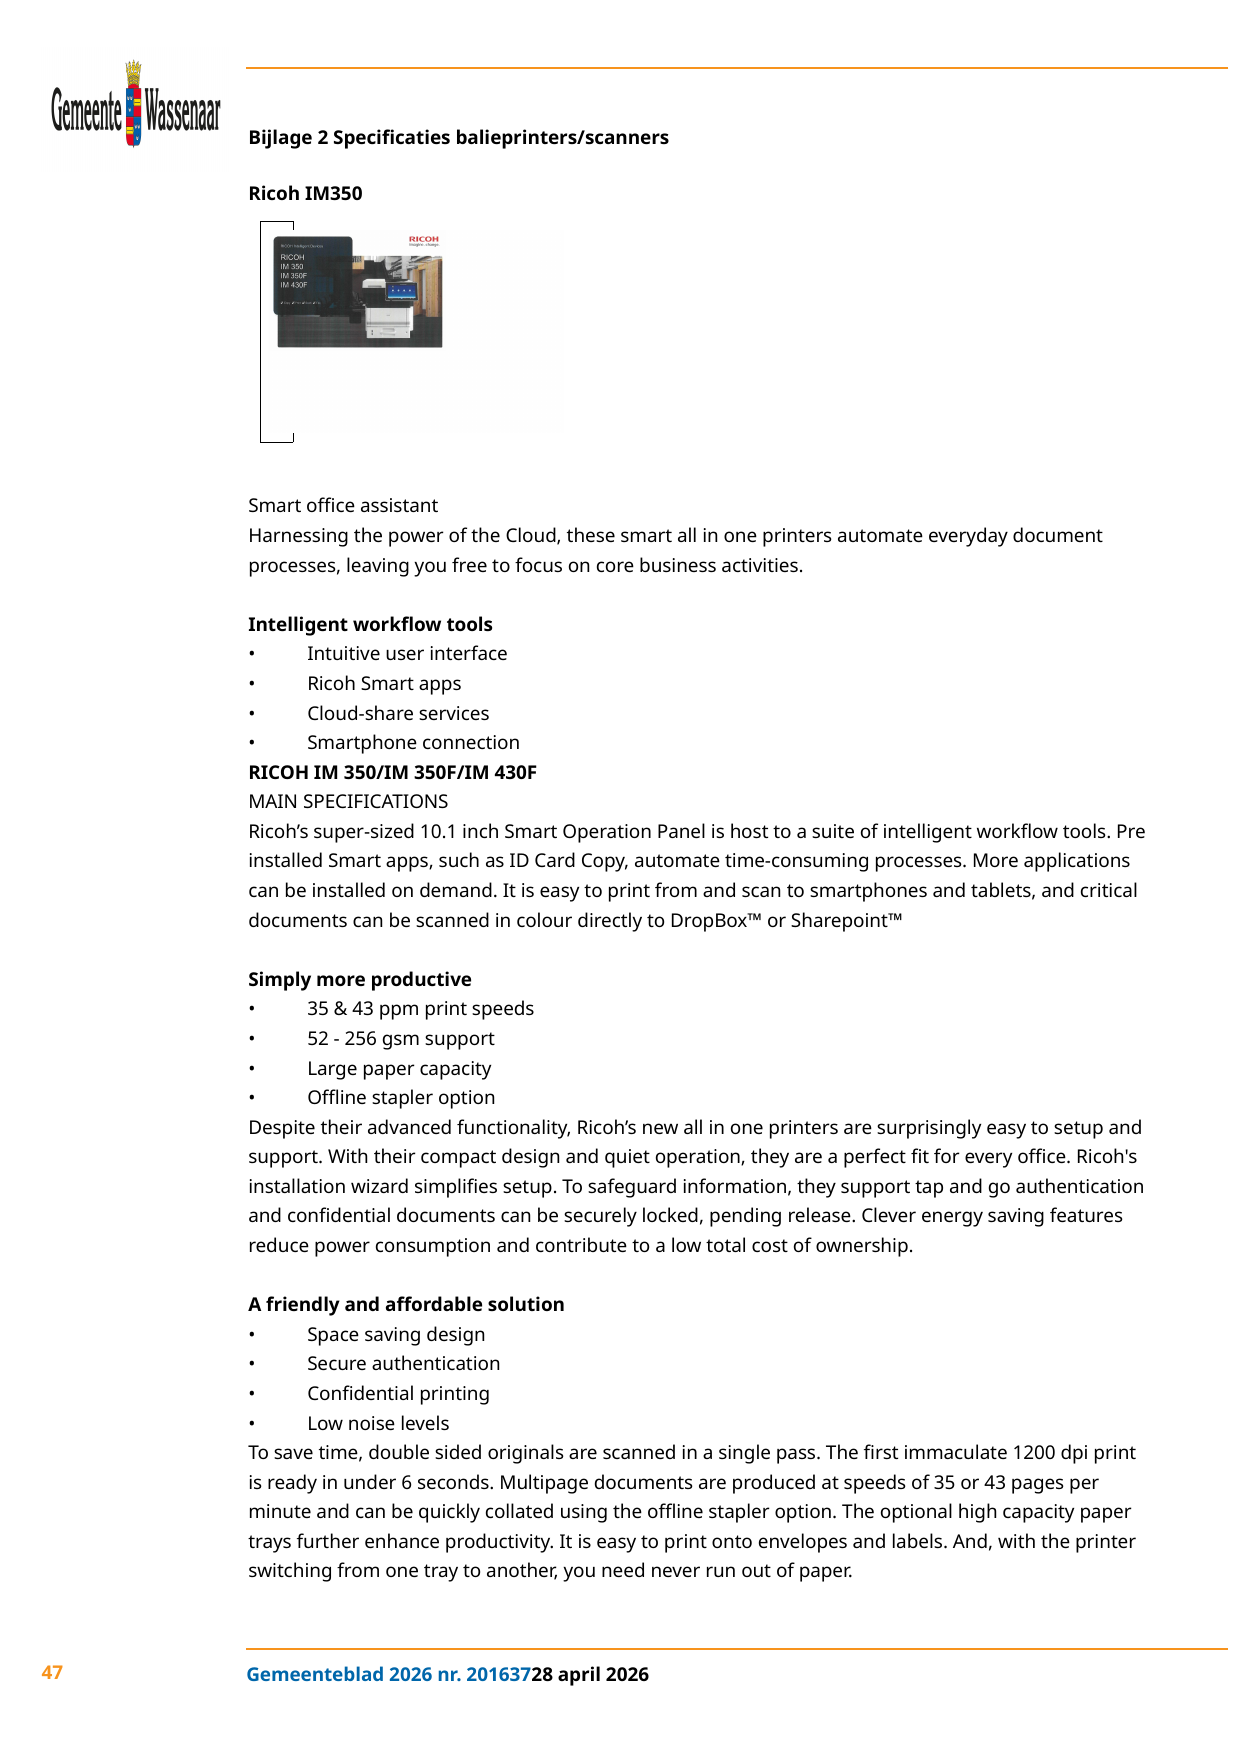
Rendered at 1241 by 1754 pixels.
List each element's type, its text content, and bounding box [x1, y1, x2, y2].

list 52 - 256 gsm support [248, 1025, 1152, 1051]
list 35 & 43 ppm print speeds [248, 996, 1152, 1021]
list Space saving design [248, 1321, 1152, 1347]
text Intelligent workflow tools [248, 611, 1152, 637]
picture [41, 47, 231, 172]
list Large paper capacity [248, 1055, 1152, 1080]
text Despite their advanced functionality, Ricoh’s new all in one printers are surprisingly easy to setup and support. With their compact design and quiet operation, they are a perfect fit for every office. Ricoh's installation wizard simplifies setup. To safeguard information, they support tap and go authentication and confidential documents can be securely locked, pending release. Clever energy saving features reduce power consumption and contribute to a low total cost of ownership. [248, 1114, 1152, 1258]
text To save time, double sided originals are scanned in a single pass. The first immaculate 1200 dpi print is ready in under 6 seconds. Multipage documents are produced at speeds of 35 or 43 pages per minute and can be quickly collated using the offline stapler option. The optional high capacity paper trays further enhance productivity. It is easy to print onto envelopes and labels. And, with the printer switching from one tray to another, you need never run out of paper. [248, 1439, 1152, 1583]
text Simply more productive [248, 966, 1152, 992]
list Smartphone connection [248, 729, 1152, 755]
picture [268, 230, 565, 433]
text A friendly and affordable solution [248, 1291, 1152, 1317]
text MAIN SPECIFICATIONS [248, 788, 1152, 814]
text Bijlage 2 Specificaties balieprinters/scanners [248, 124, 1152, 150]
text Harnessing the power of the Cloud, these smart all in one printers automate everyday document processes, leaving you free to focus on core business activities. [248, 522, 1152, 577]
text Ricoh’s super-sized 10.1 inch Smart Operation Panel is host to a suite of intelligent workflow tools. Pre installed Smart apps, such as ID Card Copy, automate time-consuming processes. More applications can be installed on demand. It is easy to print from and scan to smartphones and tablets, and critical documents can be scanned in colour directly to DropBox™ or Sharepoint™ [248, 818, 1152, 932]
text Ricoh IM350 [248, 180, 1152, 205]
text Smart office assistant [248, 493, 1152, 518]
list Confidential printing [248, 1380, 1152, 1406]
list Ricoh Smart apps [248, 670, 1152, 696]
list Intuitive user interface [248, 641, 1152, 666]
list Secure authentication [248, 1351, 1152, 1376]
list Low noise levels [248, 1410, 1152, 1435]
list Cloud-share services [248, 700, 1152, 725]
list Offline stapler option [248, 1084, 1152, 1110]
text RICOH IM 350/IM 350F/IM 430F [248, 759, 1152, 784]
